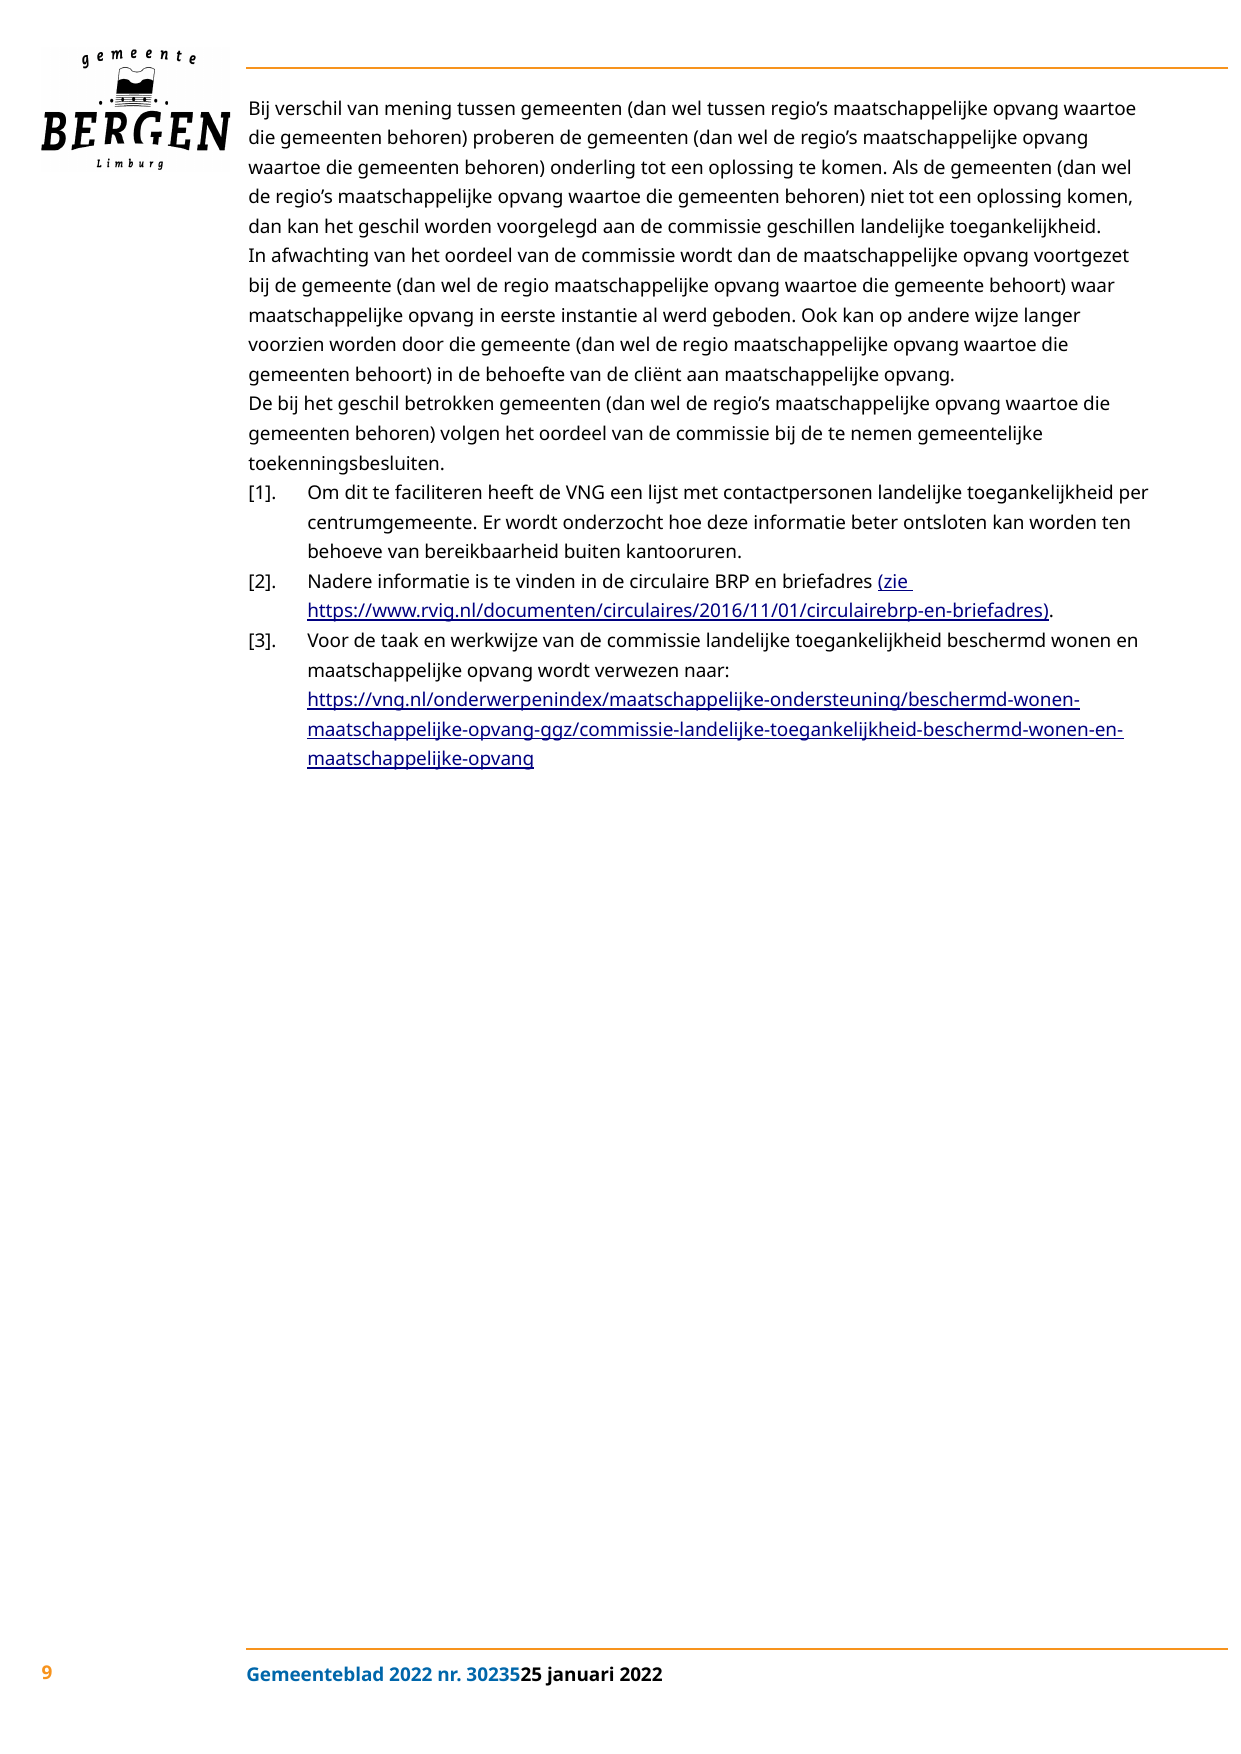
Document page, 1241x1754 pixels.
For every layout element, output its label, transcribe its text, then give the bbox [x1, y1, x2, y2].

text Bij verschil van mening tussen gemeenten (dan wel tussen regio’s maatschappelijke opvang waartoe die gemeenten behoren) proberen de gemeenten (dan wel de regio’s maatschappelijke opvang waartoe die gemeenten behoren) onderling tot een oplossing te komen. Als de gemeenten (dan wel de regio’s maatschappelijke opvang waartoe die gemeenten behoren) niet tot een oplossing komen, dan kan het geschil worden voorgelegd aan de commissie geschillen landelijke toegankelijkheid. [248, 95, 1152, 239]
list Voor de taak en werkwijze van de commissie landelijke toegankelijkheid beschermd wonen en maatschappelijke opvang wordt verwezen naar: https://vng.nl/onderwerpenindex/maatschappelijke-ondersteuning/beschermd-wonen-maatschappelijke-opvang-ggz/commissie-landelijke-toegankelijkheid-beschermd-wonen-en-maatschappelijke-opvang [248, 627, 1152, 771]
text In afwachting van het oordeel van de commissie wordt dan de maatschappelijke opvang voortgezet bij de gemeente (dan wel de regio maatschappelijke opvang waartoe die gemeente behoort) waar maatschappelijke opvang in eerste instantie al werd geboden. Ook kan op andere wijze langer voorzien worden door die gemeente (dan wel de regio maatschappelijke opvang waartoe die gemeenten behoort) in de behoefte van de cliënt aan maatschappelijke opvang. [248, 243, 1152, 387]
list Nadere informatie is te vinden in de circulaire BRP en briefadres (zie https://www.rvig.nl/documenten/circulaires/2016/11/01/circulairebrp-en-briefadres). [248, 568, 1152, 623]
picture [41, 47, 231, 172]
text De bij het geschil betrokken gemeenten (dan wel de regio’s maatschappelijke opvang waartoe die gemeenten behoren) volgen het oordeel van de commissie bij de te nemen gemeentelijke toekenningsbesluiten. [248, 391, 1152, 476]
list Om dit te faciliteren heeft de VNG een lijst met contactpersonen landelijke toegankelijkheid per centrumgemeente. Er wordt onderzocht hoe deze informatie beter ontsloten kan worden ten behoeve van bereikbaarheid buiten kantooruren. [248, 479, 1152, 564]
